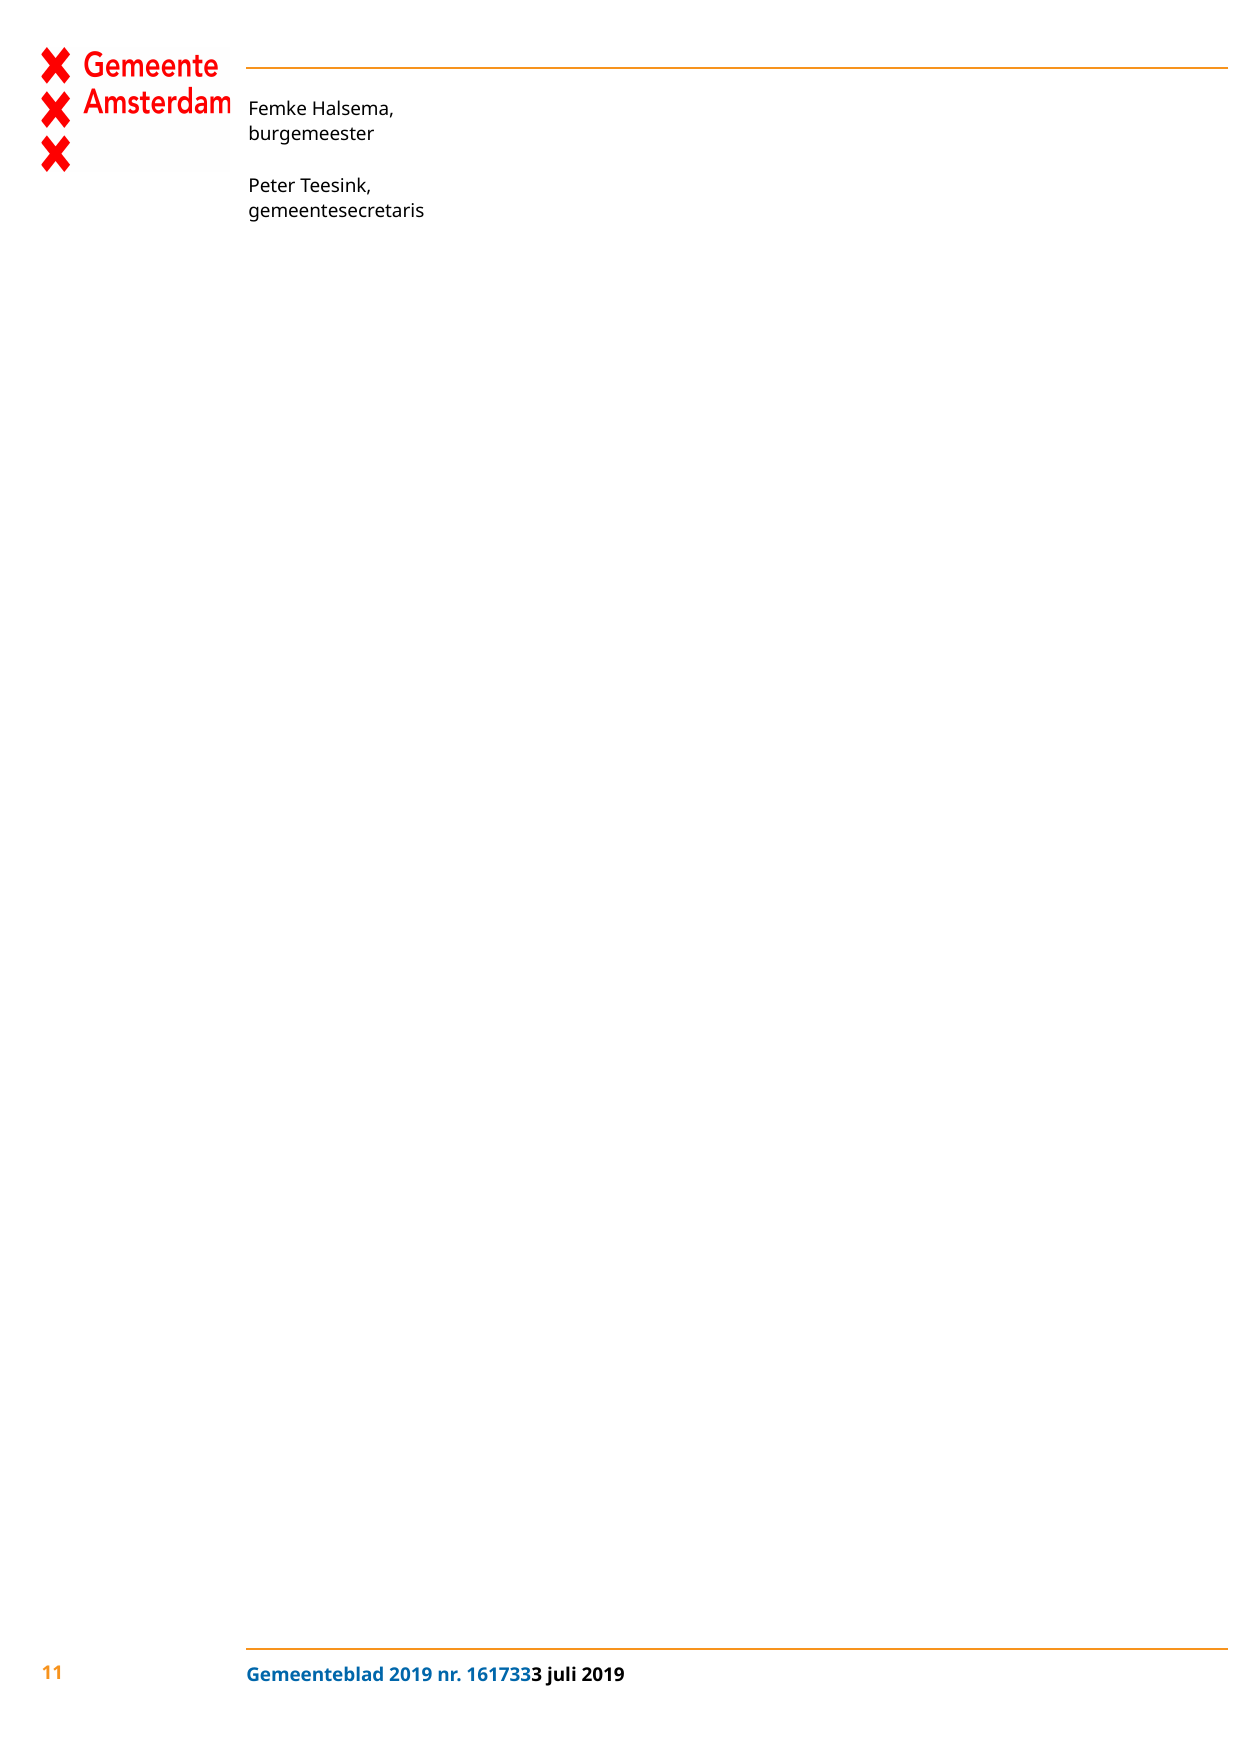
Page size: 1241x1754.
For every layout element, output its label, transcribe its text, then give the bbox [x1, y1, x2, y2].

text burgemeester [248, 121, 1152, 146]
text Peter Teesink, [248, 172, 1152, 198]
text Femke Halsema, [248, 95, 1152, 121]
picture [41, 47, 231, 172]
text gemeentesecretaris [248, 198, 1152, 223]
